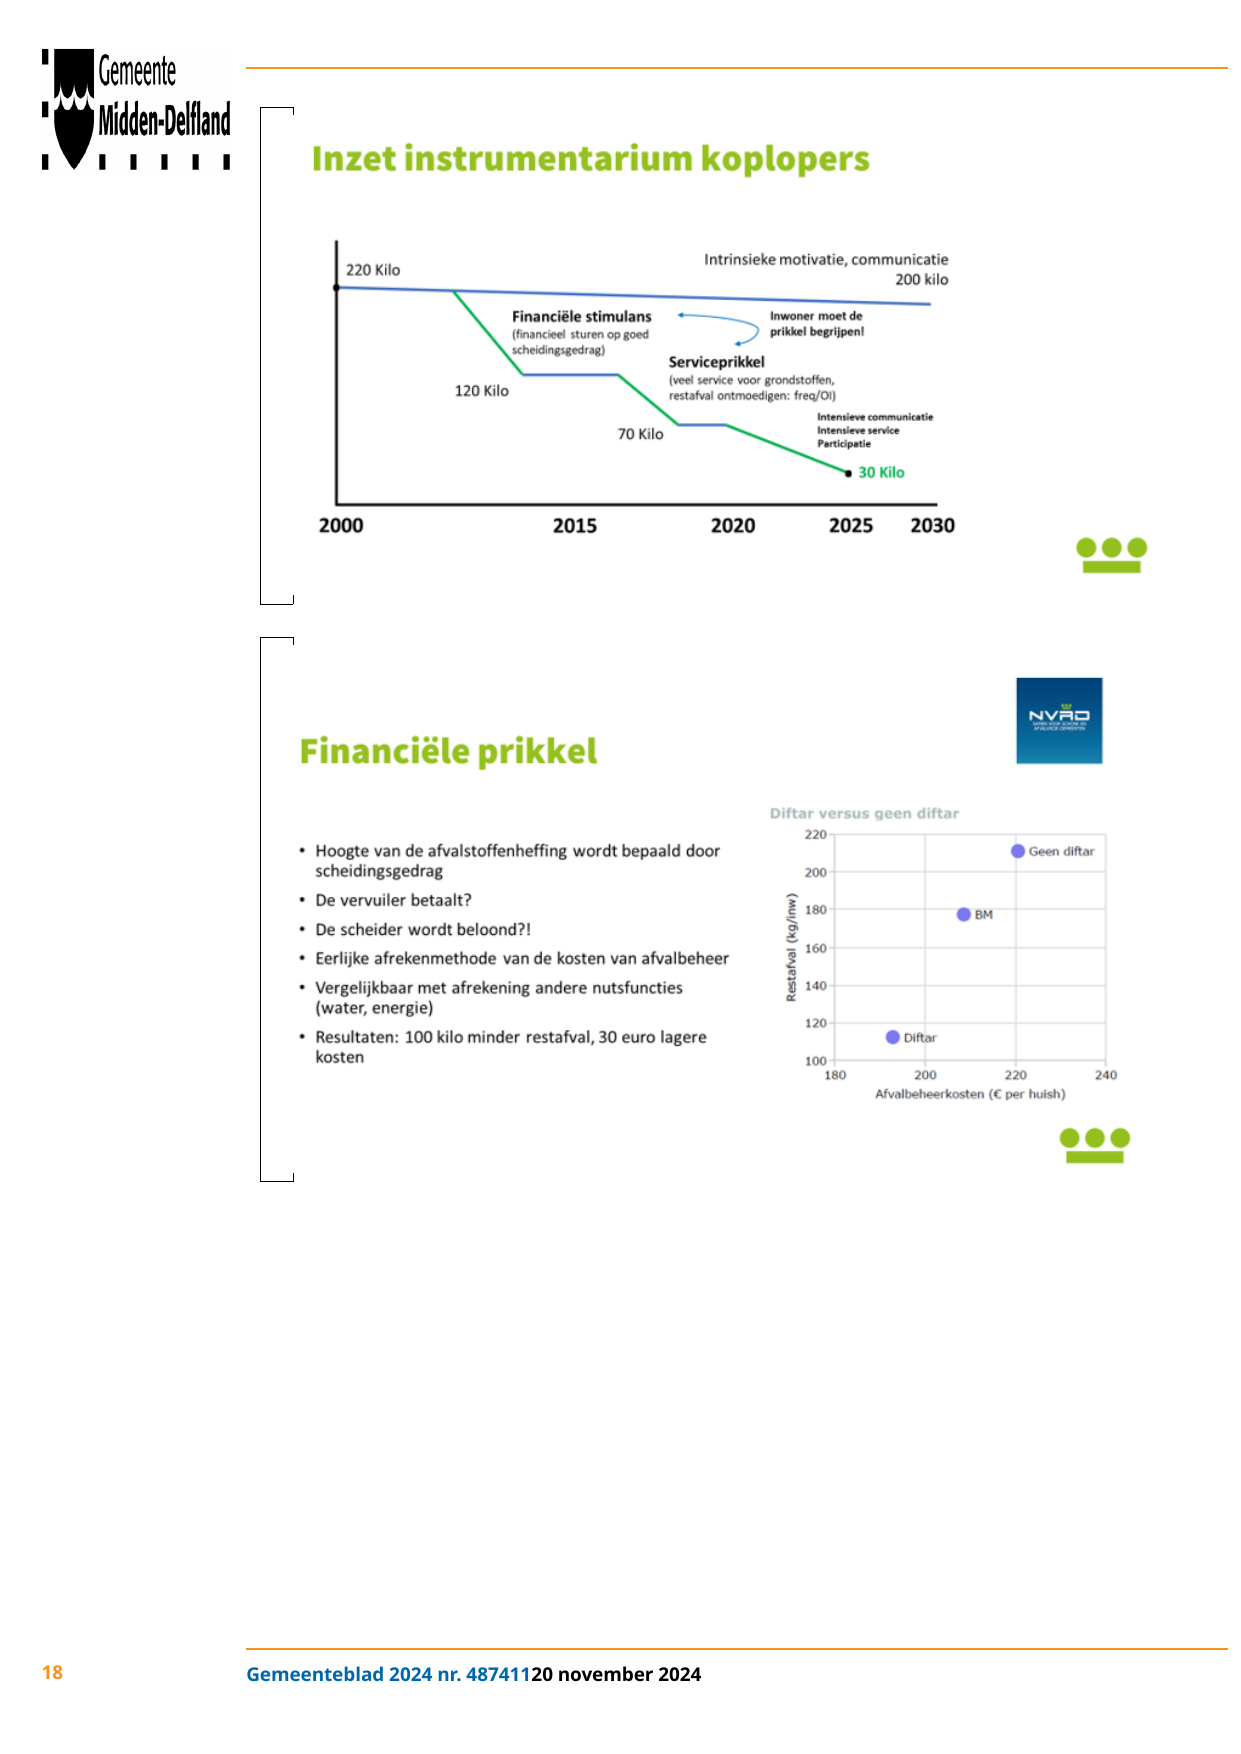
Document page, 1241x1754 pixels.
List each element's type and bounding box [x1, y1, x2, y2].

picture [268, 115, 1173, 595]
picture [268, 645, 1173, 1173]
picture [41, 47, 231, 172]
